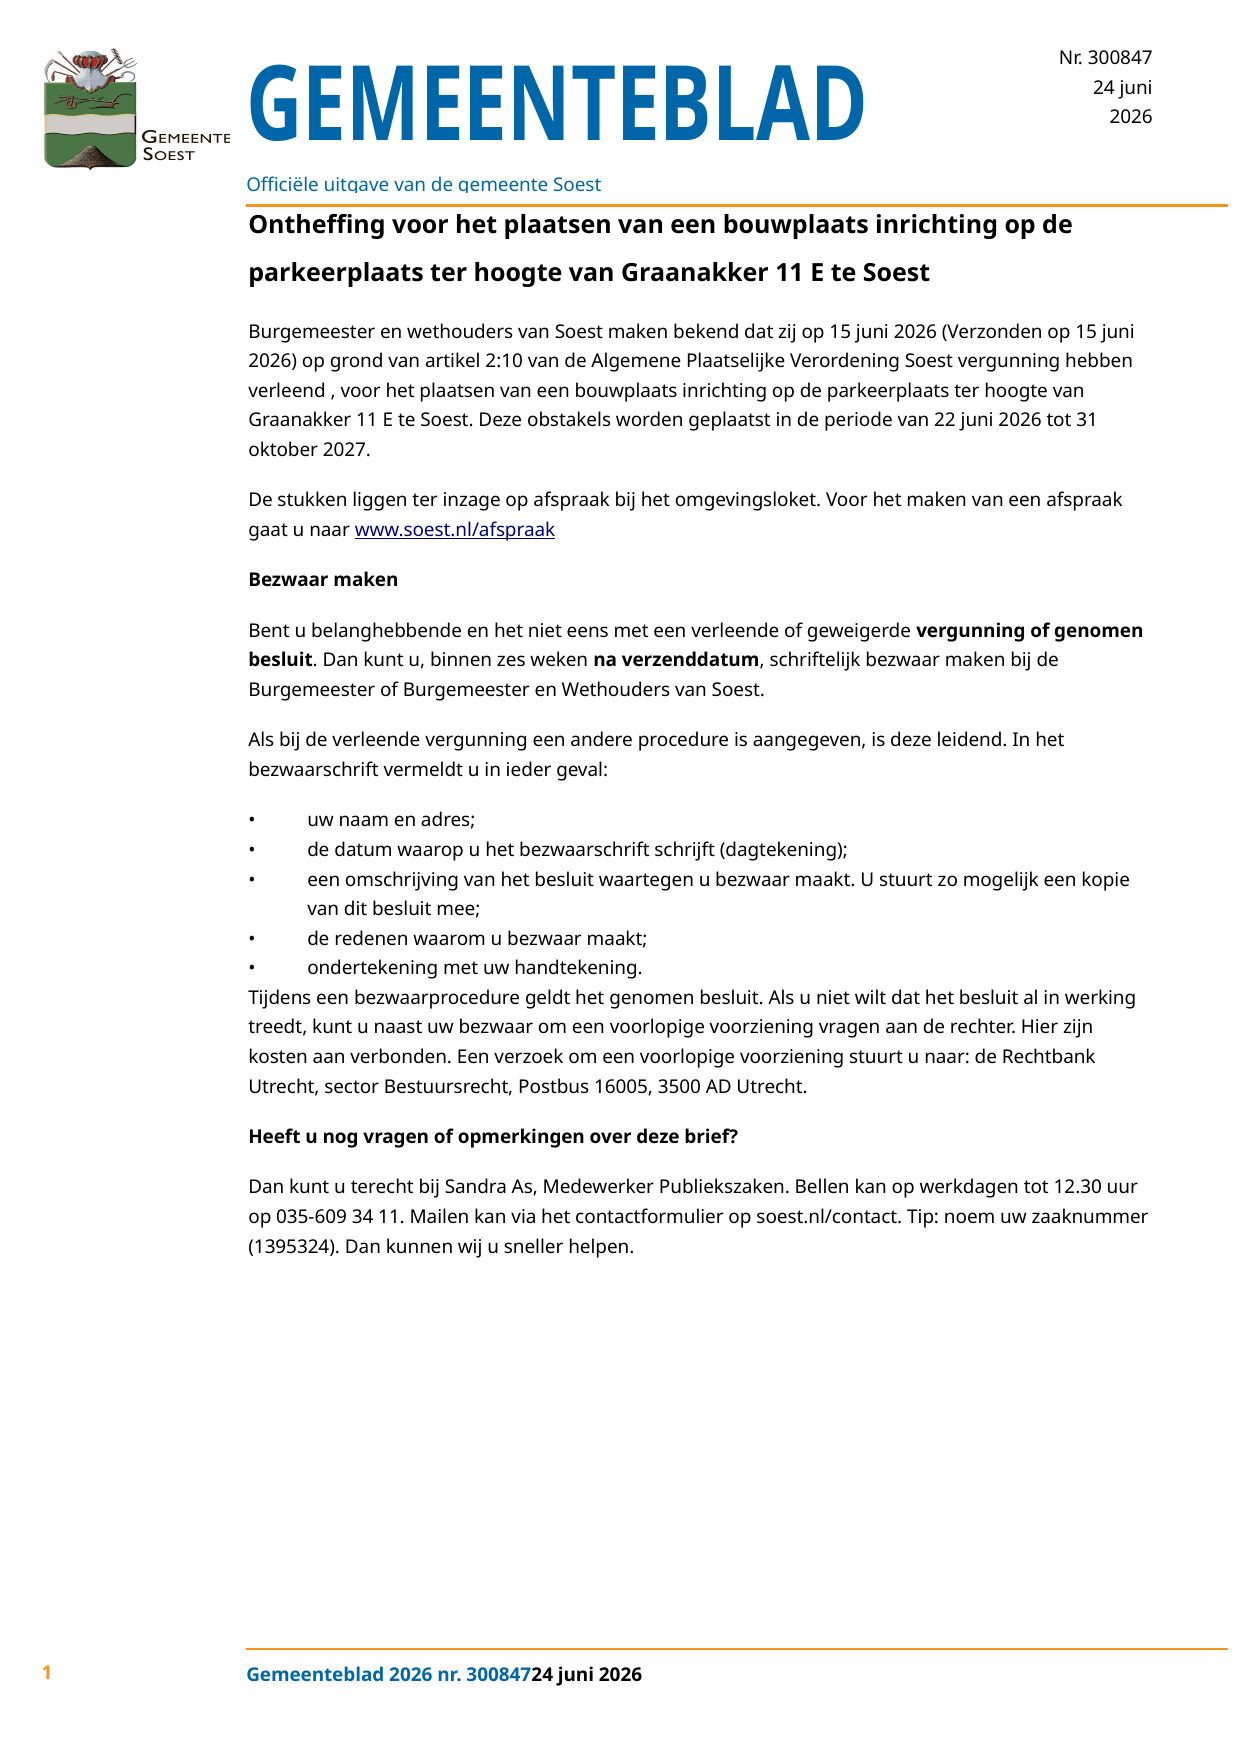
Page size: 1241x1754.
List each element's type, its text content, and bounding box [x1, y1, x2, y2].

list uw naam en adres; [248, 807, 1152, 832]
list ondertekening met uw handtekening. [248, 954, 1152, 980]
text Bent u belanghebbende en het niet eens met een verleende of geweigerde vergunning of genomen besluit. Dan kunt u, binnen zes weken na verzenddatum, schriftelijk bezwaar maken bij de Burgemeester of Burgemeester en Wethouders van Soest. [248, 617, 1152, 702]
list een omschrijving van het besluit waartegen u bezwaar maakt. U stuurt zo mogelijk een kopie van dit besluit mee; [248, 866, 1152, 921]
text De stukken liggen ter inzage op afspraak bij het omgevingsloket. Voor het maken van een afspraak gaat u naar www.soest.nl/afspraak [248, 487, 1152, 542]
picture [41, 47, 231, 172]
list de datum waarop u het bezwaarschrift schrijft (dagtekening); [248, 836, 1152, 862]
text Ontheffing voor het plaatsen van een bouwplaats inrichting op de parkeerplaats ter hoogte van Graanakker 11 E te Soest [248, 207, 1152, 288]
text Heeft u nog vragen of opmerkingen over deze brief? [248, 1123, 1152, 1149]
text Dan kunt u terecht bij Sandra As, Medewerker Publiekszaken. Bellen kan op werkdagen tot 12.30 uur op 035-609 34 11. Mailen kan via het contactformulier op soest.nl/contact. Tip: noem uw zaaknummer (1395324). Dan kunnen wij u sneller helpen. [248, 1174, 1152, 1259]
text Bezwaar maken [248, 567, 1152, 592]
text Als bij de verleende vergunning een andere procedure is aangegeven, is deze leidend. In het bezwaarschrift vermeldt u in ieder geval: [248, 727, 1152, 782]
list de redenen waarom u bezwaar maakt; [248, 925, 1152, 951]
text Tijdens een bezwaarprocedure geldt het genomen besluit. Als u niet wilt dat het besluit al in werking treedt, kunt u naast uw bezwaar om een voorlopige voorziening vragen aan de rechter. Hier zijn kosten aan verbonden. Een verzoek om een voorlopige voorziening stuurt u naar: de Rechtbank Utrecht, sector Bestuursrecht, Postbus 16005, 3500 AD Utrecht. [248, 984, 1152, 1099]
text Burgemeester en wethouders van Soest maken bekend dat zij op 15 juni 2026 (Verzonden op 15 juni 2026) op grond van artikel 2:10 van de Algemene Plaatselijke Verordening Soest vergunning hebben verleend , voor het plaatsen van een bouwplaats inrichting op de parkeerplaats ter hoogte van Graanakker 11 E te Soest. Deze obstakels worden geplaatst in de periode van 22 juni 2026 tot 31 oktober 2027. [248, 318, 1152, 462]
